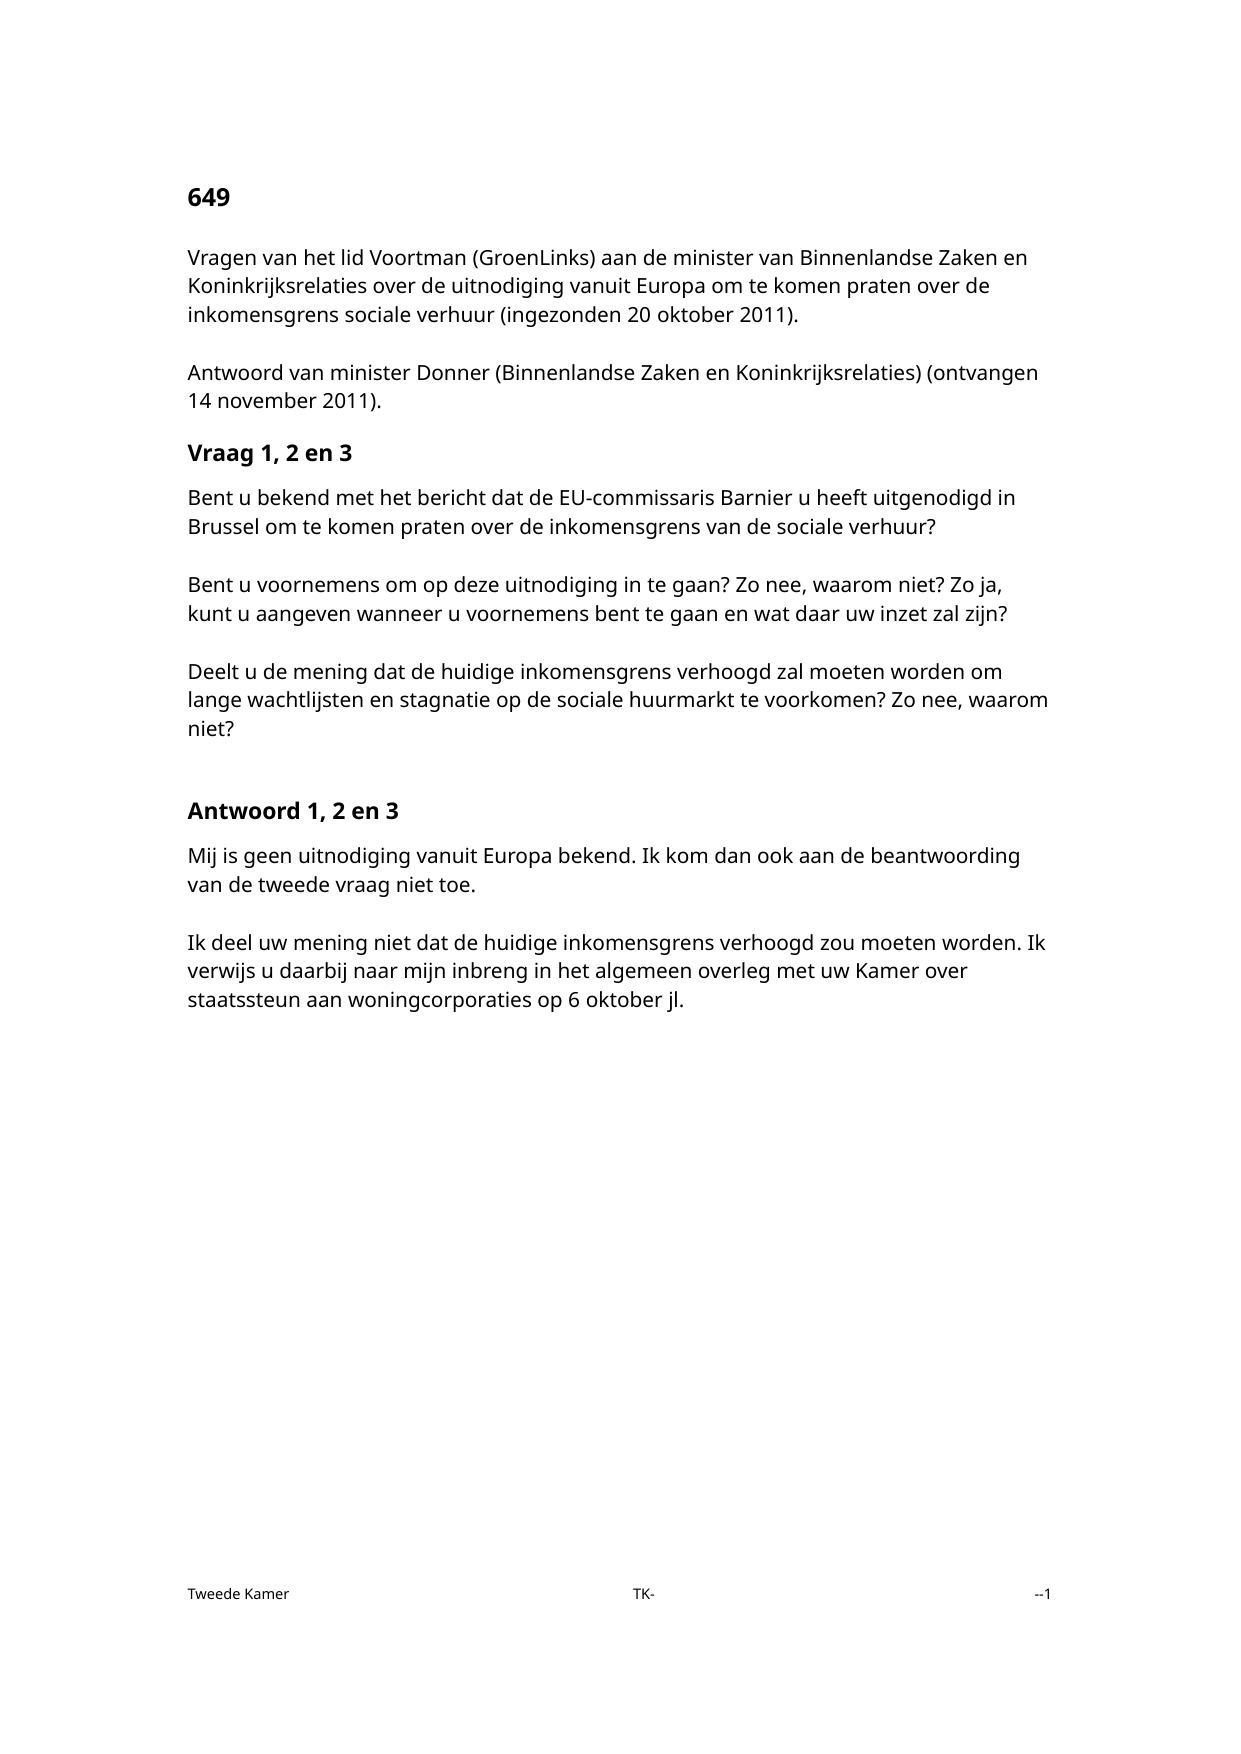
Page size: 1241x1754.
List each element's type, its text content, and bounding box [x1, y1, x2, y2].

subtitle Vraag 1, 2 en 3 [187, 437, 1053, 468]
text Mij is geen uitnodiging vanuit Europa bekend. Ik kom dan ook aan de beantwoording van de tweede vraag niet toe. [187, 841, 1053, 898]
subtitle Antwoord 1, 2 en 3 [187, 795, 1053, 826]
text Ik deel uw mening niet dat de huidige inkomensgrens verhoogd zou moeten worden. Ik verwijs u daarbij naar mijn inbreng in het algemeen overleg met uw Kamer over staatssteun aan woningcorporaties op 6 oktober jl. [187, 928, 1053, 1013]
text Antwoord van minister Donner (Binnenlandse Zaken en Koninkrijksrelaties) (ontvangen 14 november 2011). [187, 358, 1053, 415]
text Bent u bekend met het bericht dat de EU-commissaris Barnier u heeft uitgenodigd in Brussel om te komen praten over de inkomensgrens van de sociale verhuur? [187, 483, 1053, 540]
text Deelt u de mening dat de huidige inkomensgrens verhoogd zal moeten worden om lange wachtlijsten en stagnatie op de sociale huurmarkt te voorkomen? Zo nee, waarom niet? [187, 657, 1053, 742]
text 649 [187, 179, 1053, 213]
text Vragen van het lid Voortman (GroenLinks) aan de minister van Binnenlandse Zaken en Koninkrijksrelaties over de uitnodiging vanuit Europa om te komen praten over de inkomensgrens sociale verhuur (ingezonden 20 oktober 2011). [187, 243, 1053, 328]
text Bent u voornemens om op deze uitnodiging in te gaan? Zo nee, waarom niet? Zo ja, kunt u aangeven wanneer u voornemens bent te gaan en wat daar uw inzet zal zijn? [187, 570, 1053, 627]
